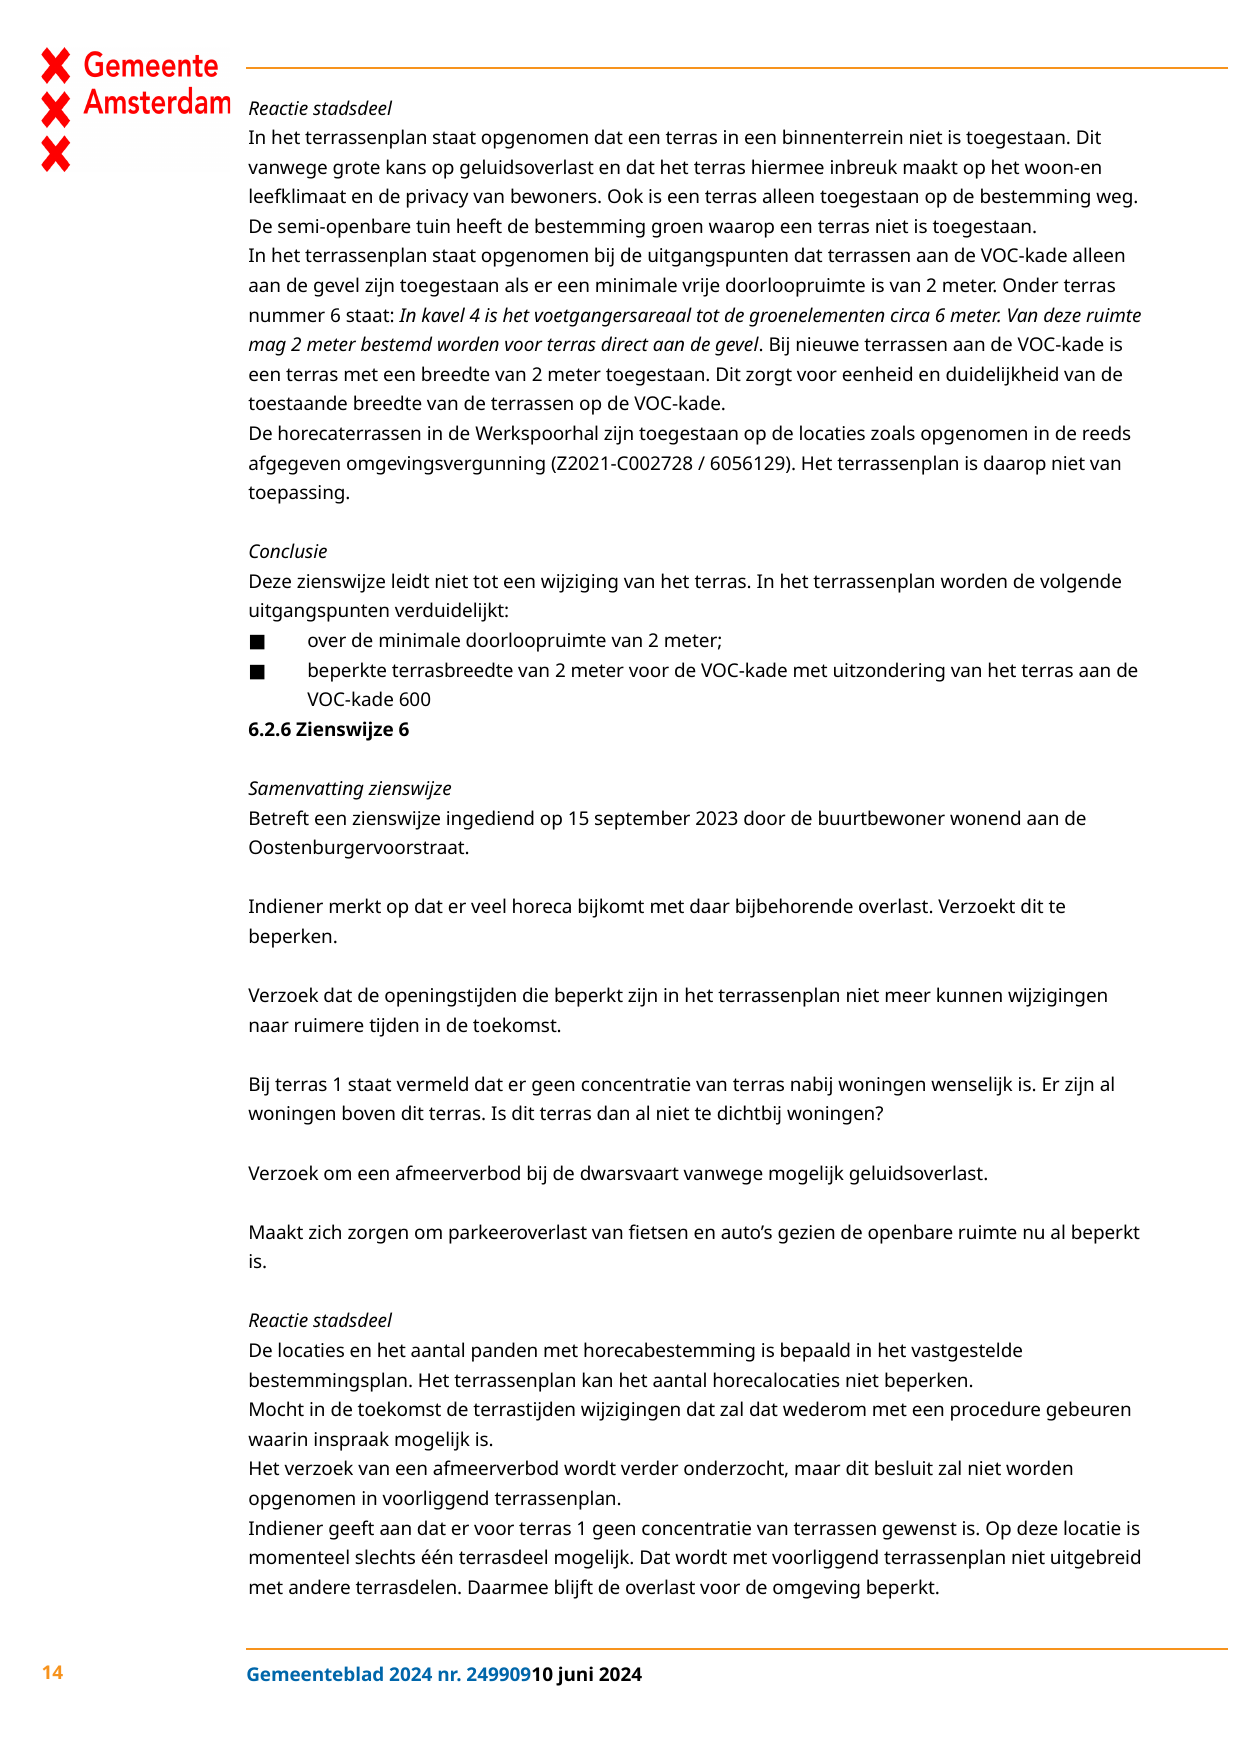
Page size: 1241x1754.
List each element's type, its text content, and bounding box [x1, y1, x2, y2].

text 6.2.6 Zienswijze 6 [248, 716, 1152, 742]
text In het terrassenplan staat opgenomen dat een terras in een binnenterrein niet is toegestaan. Dit vanwege grote kans op geluidsoverlast en dat het terras hiermee inbreuk maakt op het woon-en leefklimaat en de privacy van bewoners. Ook is een terras alleen toegestaan op de bestemming weg. De semi-openbare tuin heeft de bestemming groen waarop een terras niet is toegestaan. [248, 124, 1152, 239]
text Verzoek dat de openingstijden die beperkt zijn in het terrassenplan niet meer kunnen wijzigingen naar ruimere tijden in de toekomst. [248, 982, 1152, 1038]
picture [41, 47, 231, 172]
text Reactie stadsdeel [248, 95, 1152, 121]
text Mocht in de toekomst de terrastijden wijzigingen dat zal dat wederom met een procedure gebeuren waarin inspraak mogelijk is. [248, 1396, 1152, 1452]
text Betreft een zienswijze ingediend op 15 september 2023 door de buurtbewoner wonend aan de Oostenburgervoorstraat. [248, 805, 1152, 860]
list over de minimale doorloopruimte van 2 meter; [248, 627, 1152, 653]
text Het verzoek van een afmeerverbod wordt verder onderzocht, maar dit besluit zal niet worden opgenomen in voorliggend terrassenplan. [248, 1456, 1152, 1511]
text Indiener merkt op dat er veel horeca bijkomt met daar bijbehorende overlast. Verzoekt dit te beperken. [248, 893, 1152, 949]
text De horecaterrassen in de Werkspoorhal zijn toegestaan op de locaties zoals opgenomen in de reeds afgegeven omgevingsvergunning (Z2021-C002728 / 6056129). Het terrassenplan is daarop niet van toepassing. [248, 420, 1152, 505]
text Reactie stadsdeel [248, 1308, 1152, 1333]
text Indiener geeft aan dat er voor terras 1 geen concentratie van terrassen gewenst is. Op deze locatie is momenteel slechts één terrasdeel mogelijk. Dat wordt met voorliggend terrassenplan niet uitgebreid met andere terrasdelen. Daarmee blijft de overlast voor de omgeving beperkt. [248, 1515, 1152, 1600]
text Deze zienswijze leidt niet tot een wijziging van het terras. In het terrassenplan worden de volgende uitgangspunten verduidelijkt: [248, 568, 1152, 623]
text De locaties en het aantal panden met horecabestemming is bepaald in het vastgestelde bestemmingsplan. Het terrassenplan kan het aantal horecalocaties niet beperken. [248, 1337, 1152, 1393]
text Samenvatting zienswijze [248, 775, 1152, 801]
text Verzoek om een afmeerverbod bij de dwarsvaart vanwege mogelijk geluidsoverlast. [248, 1160, 1152, 1186]
text Maakt zich zorgen om parkeeroverlast van fietsen en auto’s gezien de openbare ruimte nu al beperkt is. [248, 1219, 1152, 1274]
list beperkte terrasbreedte van 2 meter voor de VOC-kade met uitzondering van het terras aan de VOC-kade 600 [248, 657, 1152, 712]
text Conclusie [248, 538, 1152, 564]
text Bij terras 1 staat vermeld dat er geen concentratie van terras nabij woningen wenselijk is. Er zijn al woningen boven dit terras. Is dit terras dan al niet te dichtbij woningen? [248, 1071, 1152, 1126]
text In het terrassenplan staat opgenomen bij de uitgangspunten dat terrassen aan de VOC-kade alleen aan de gevel zijn toegestaan als er een minimale vrije doorloopruimte is van 2 meter. Onder terras nummer 6 staat: In kavel 4 is het voetgangersareaal tot de groenelementen circa 6 meter. Van deze ruimte mag 2 meter bestemd worden voor terras direct aan de gevel. Bij nieuwe terrassen aan de VOC-kade is een terras met een breedte van 2 meter toegestaan. Dit zorgt voor eenheid en duidelijkheid van de toestaande breedte van de terrassen op de VOC-kade. [248, 243, 1152, 416]
